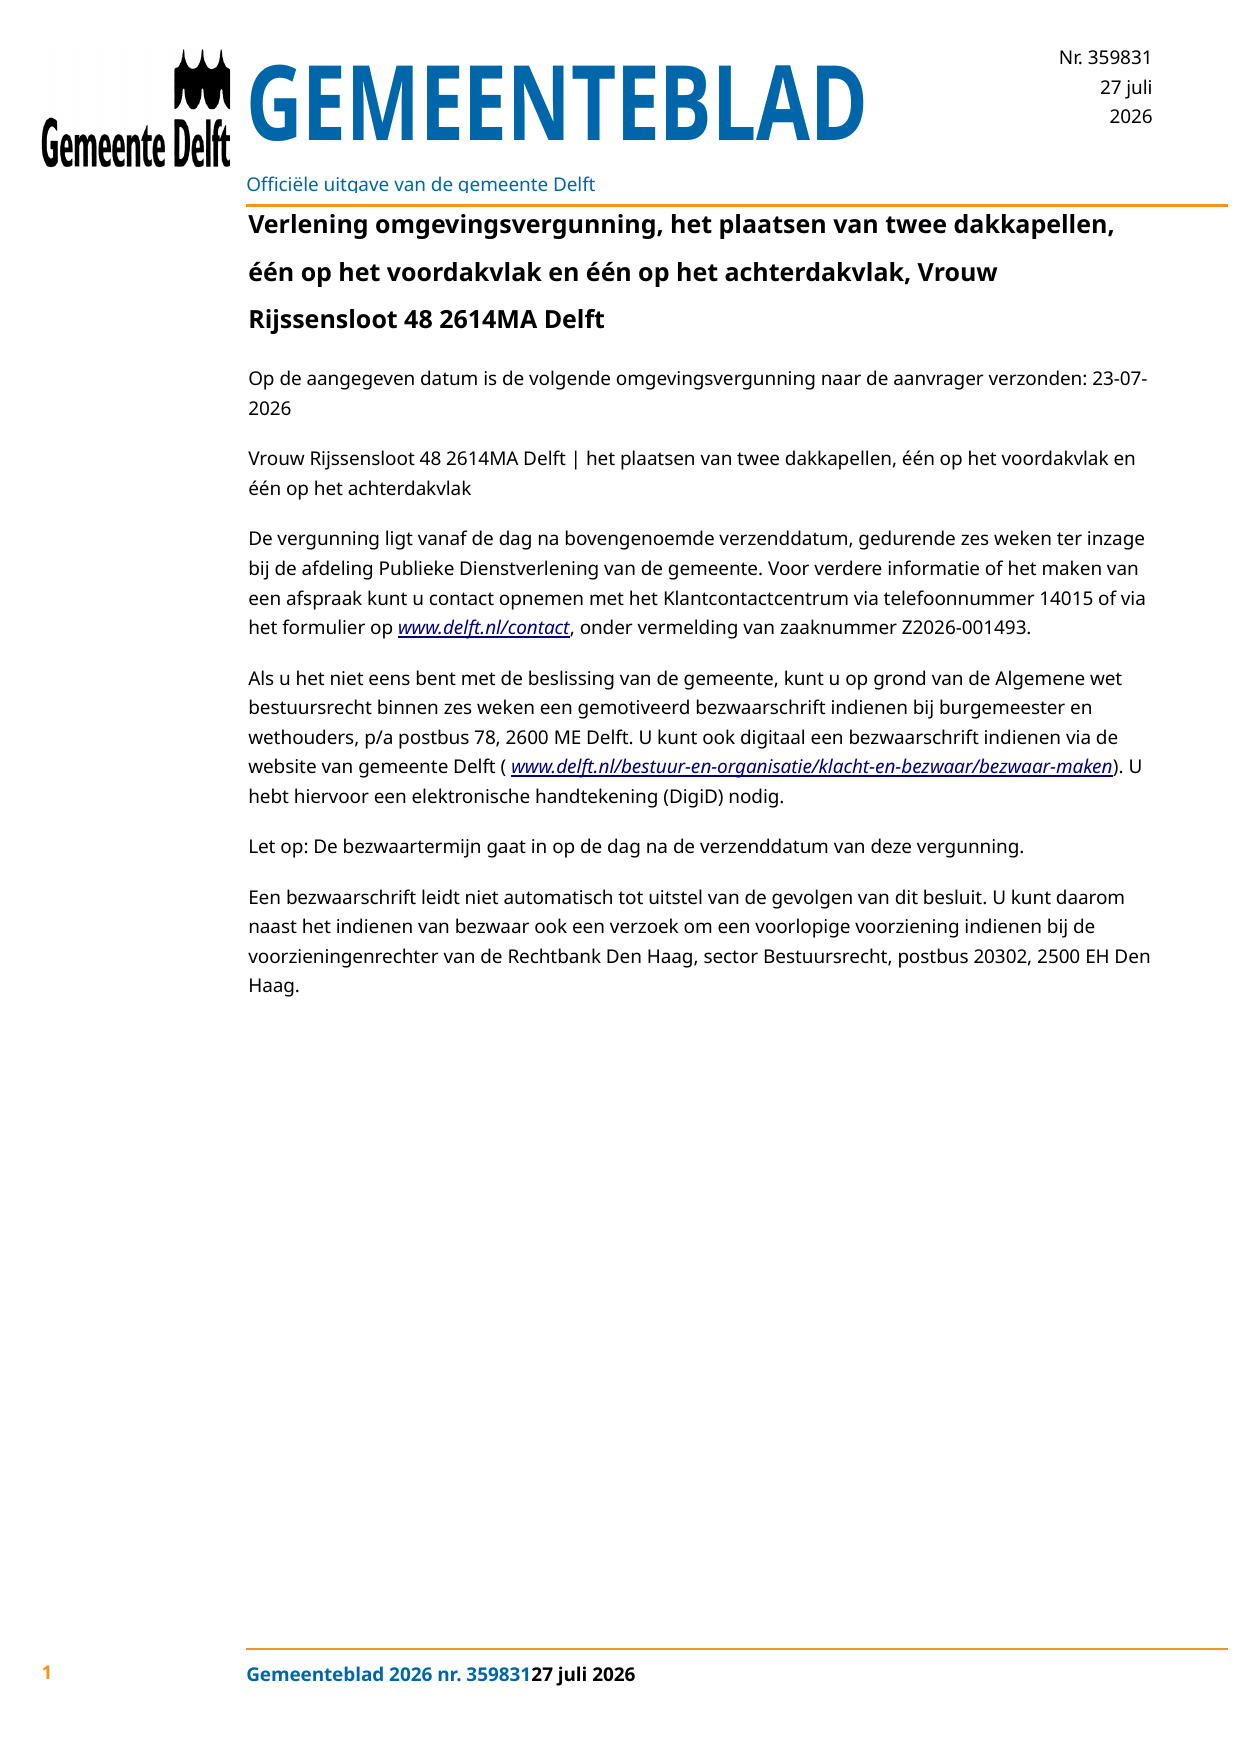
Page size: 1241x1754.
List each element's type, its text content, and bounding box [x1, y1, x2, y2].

text Op de aangegeven datum is de volgende omgevingsvergunning naar de aanvrager verzonden: 23-07-2026 [248, 366, 1152, 421]
text Een bezwaarschrift leidt niet automatisch tot uitstel van de gevolgen van dit besluit. U kunt daarom naast het indienen van bezwaar ook een verzoek om een voorlopige voorziening indienen bij de voorzieningenrechter van de Rechtbank Den Haag, sector Bestuursrecht, postbus 20302, 2500 EH Den Haag. [248, 884, 1152, 998]
text Als u het niet eens bent met de beslissing van de gemeente, kunt u op grond van de Algemene wet bestuursrecht binnen zes weken een gemotiveerd bezwaarschrift indienen bij burgemeester en wethouders, p/a postbus 78, 2600 ME Delft. U kunt ook digitaal een bezwaarschrift indienen via de website van gemeente Delft ( www.delft.nl/bestuur-en-organisatie/klacht-en-bezwaar/bezwaar-maken). U hebt hiervoor een elektronische handtekening (DigiD) nodig. [248, 665, 1152, 809]
text Vrouw Rijssensloot 48 2614MA Delft | het plaatsen van twee dakkapellen, één op het voordakvlak en één op het achterdakvlak [248, 446, 1152, 501]
picture [41, 47, 231, 172]
text De vergunning ligt vanaf de dag na bovengenoemde verzenddatum, gedurende zes weken ter inzage bij de afdeling Publieke Dienstverlening van de gemeente. Voor verdere informatie of het maken van een afspraak kunt u contact opnemen met het Klantcontactcentrum via telefoonnummer 14015 of via het formulier op www.delft.nl/contact, onder vermelding van zaaknummer Z2026-001493. [248, 526, 1152, 640]
text Verlening omgevingsvergunning, het plaatsen van twee dakkapellen, één op het voordakvlak en één op het achterdakvlak, Vrouw Rijssensloot 48 2614MA Delft [248, 207, 1152, 336]
text Let op: De bezwaartermijn gaat in op de dag na de verzenddatum van deze vergunning. [248, 833, 1152, 859]
